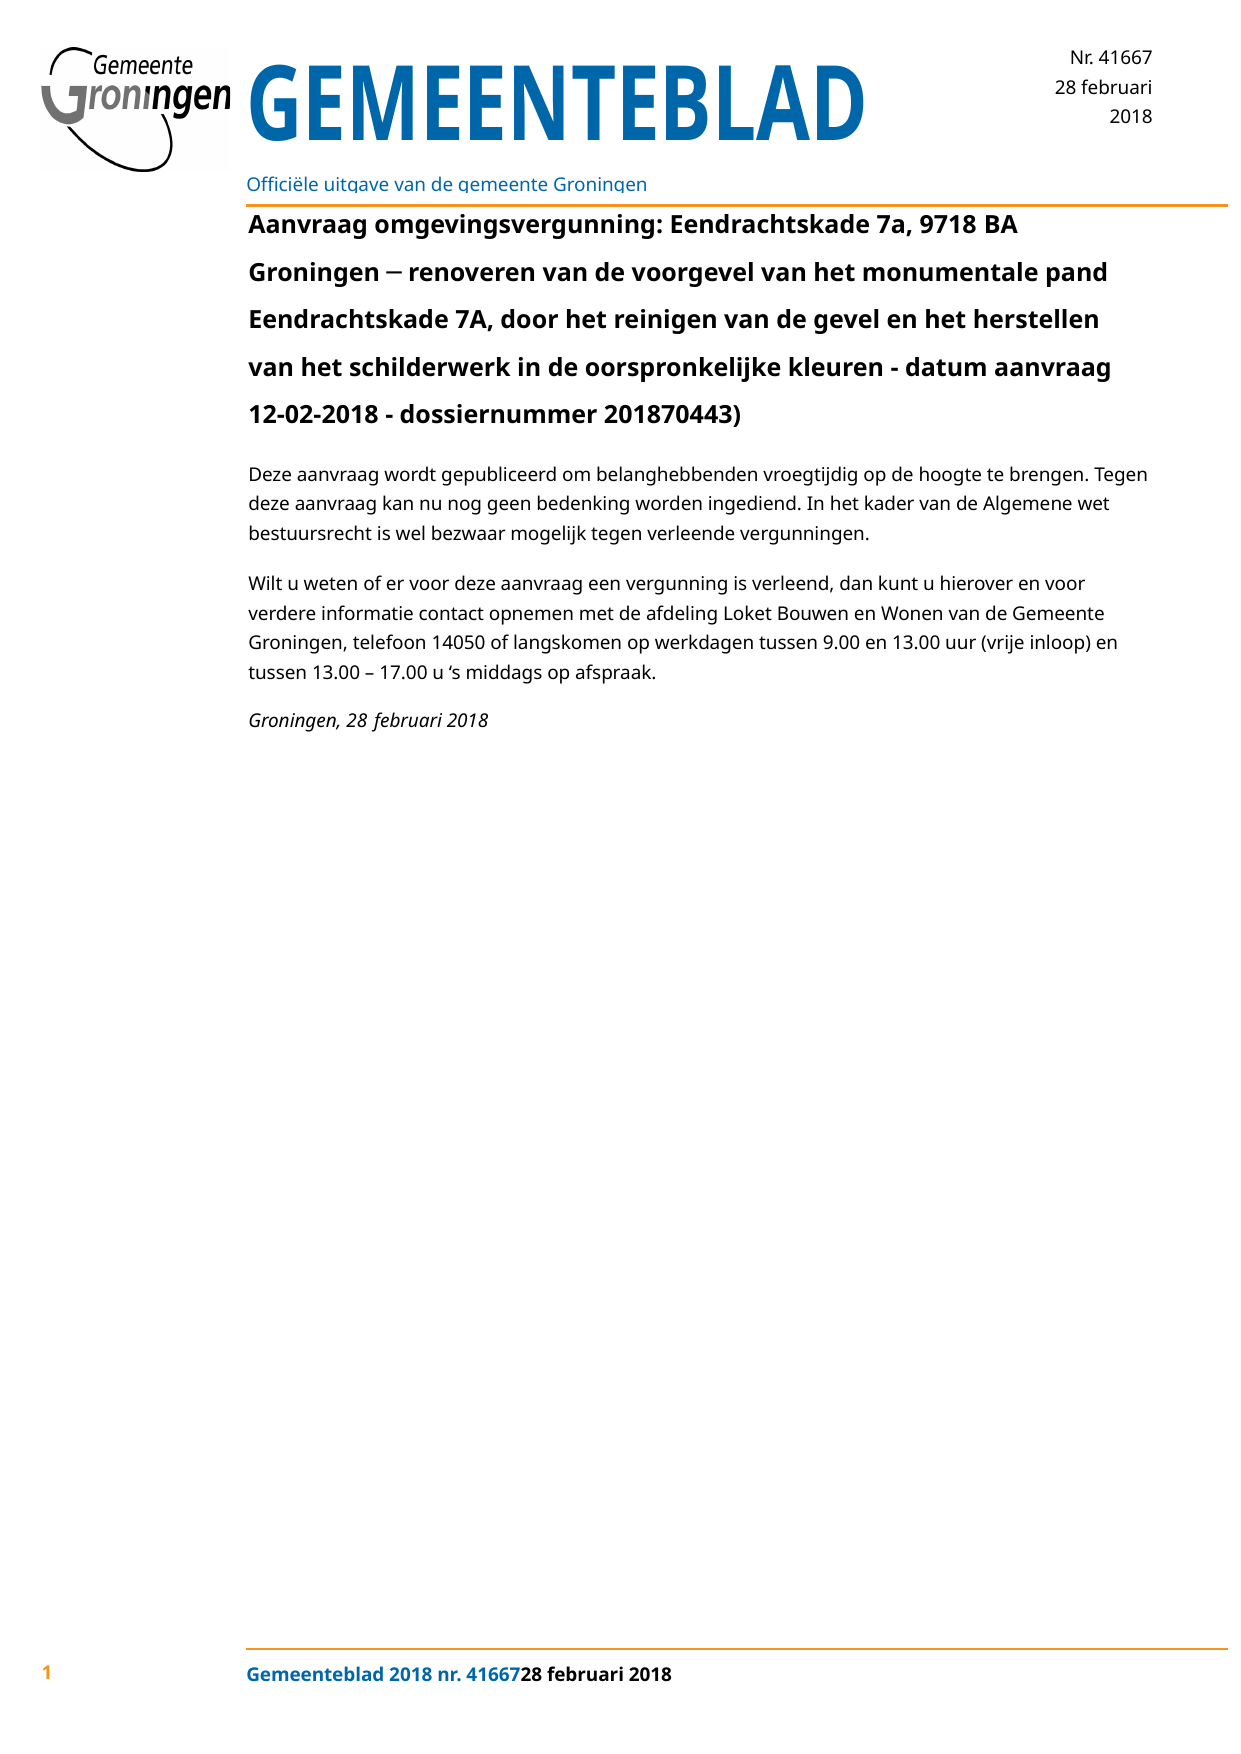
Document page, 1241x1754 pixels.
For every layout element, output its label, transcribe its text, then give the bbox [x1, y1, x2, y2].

text Wilt u weten of er voor deze aanvraag een vergunning is verleend, dan kunt u hierover en voor verdere informatie contact opnemen met de afdeling Loket Bouwen en Wonen van de Gemeente Groningen, telefoon 14050 of langskomen op werkdagen tussen 9.00 en 13.00 uur (vrije inloop) en tussen 13.00 – 17.00 u ‘s middags op afspraak. [248, 570, 1152, 685]
text Aanvraag omgevingsvergunning: Eendrachtskade 7a, 9718 BA Groningen ─ renoveren van de voorgevel van het monumentale pand Eendrachtskade 7A, door het reinigen van de gevel en het herstellen van het schilderwerk in de oorspronkelijke kleuren - datum aanvraag 12-02-2018 - dossiernummer 201870443) [248, 207, 1152, 431]
text Deze aanvraag wordt gepubliceerd om belanghebbenden vroegtijdig op de hoogte te brengen. Tegen deze aanvraag kan nu nog geen bedenking worden ingediend. In het kader van de Algemene wet bestuursrecht is wel bezwaar mogelijk tegen verleende vergunningen. [248, 461, 1152, 546]
picture [41, 47, 231, 172]
text Groningen, 28 februari 2018 [248, 707, 1152, 733]
